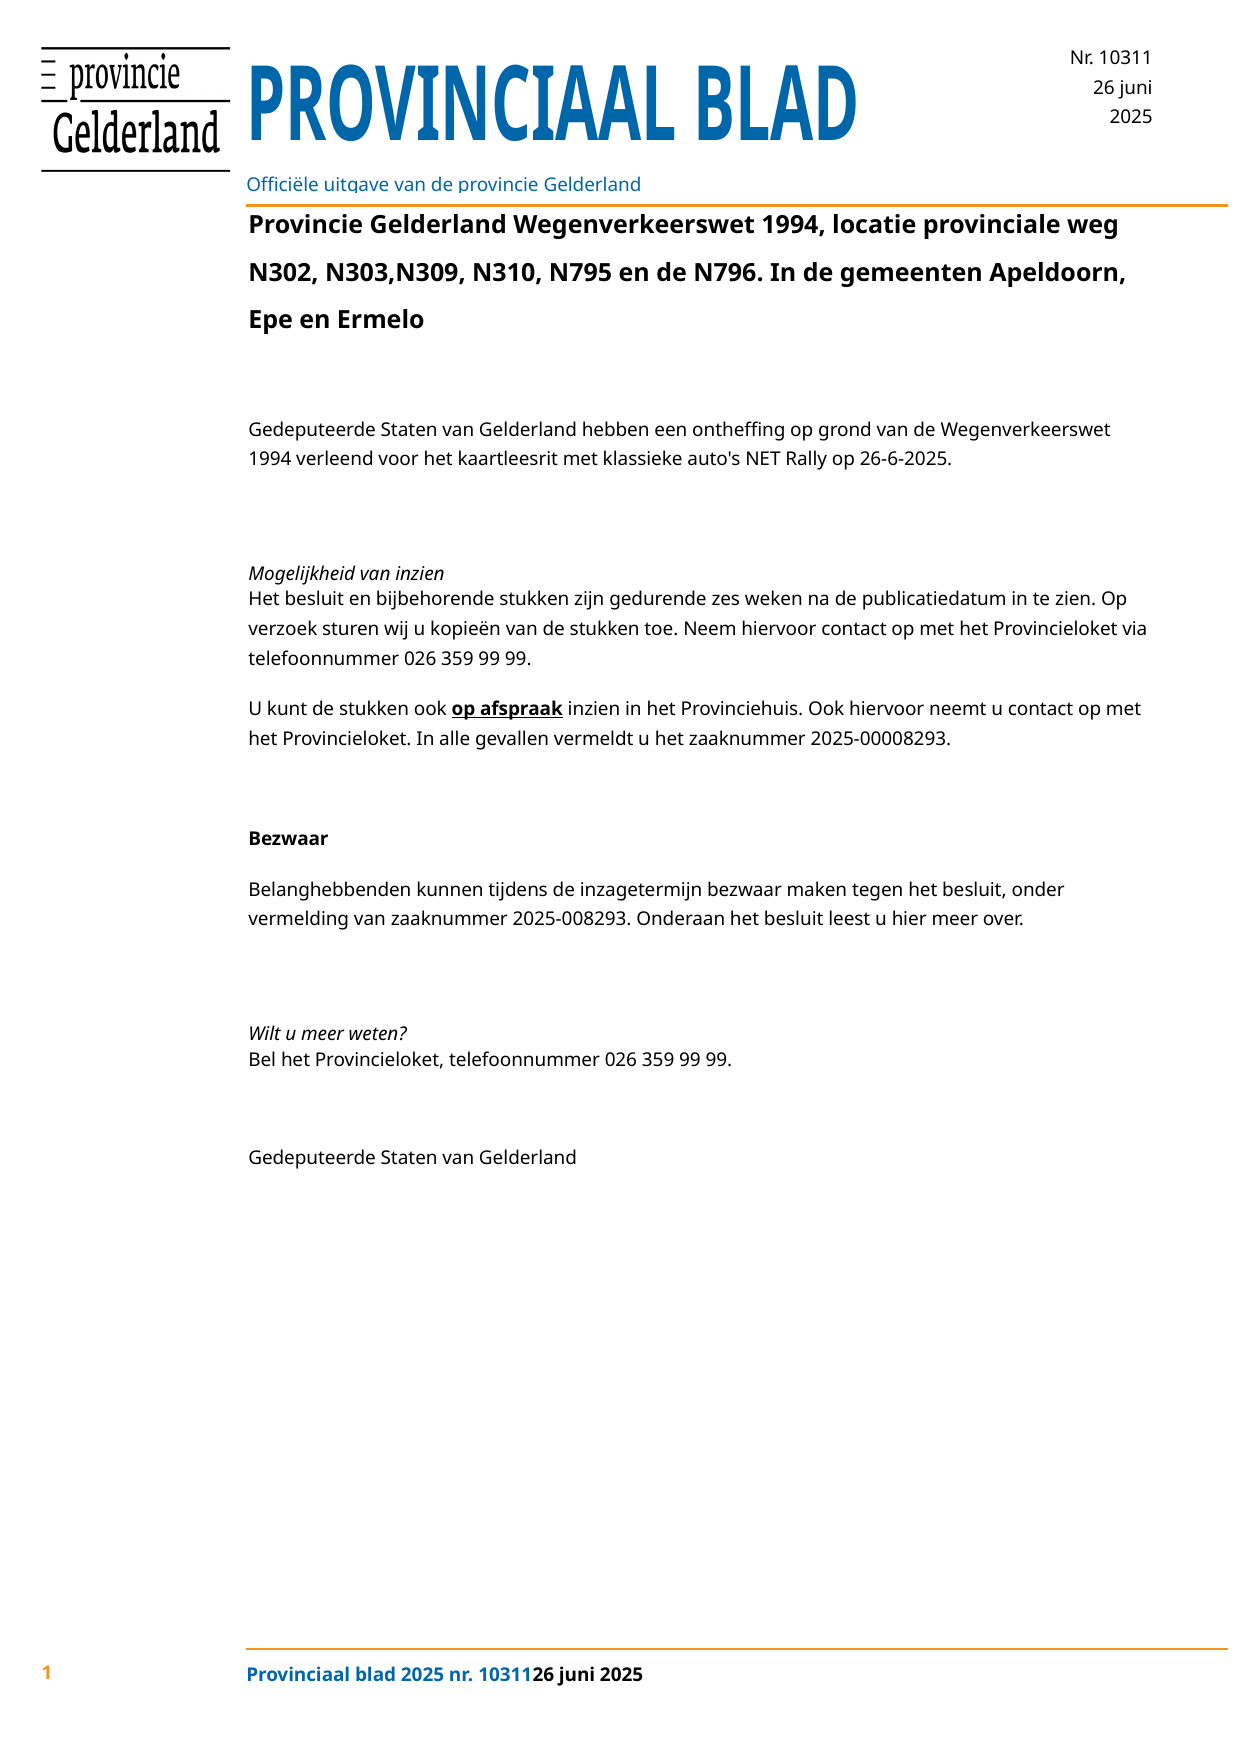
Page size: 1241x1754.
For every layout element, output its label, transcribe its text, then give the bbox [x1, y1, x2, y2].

text Mogelijkheid van inzien [248, 560, 1152, 586]
picture [41, 47, 231, 172]
text Bezwaar [248, 826, 1152, 851]
text Gedeputeerde Staten van Gelderland hebben een ontheffing op grond van de Wegenverkeerswet 1994 verleend voor het kaartleesrit met klassieke auto's NET Rally op 26-6-2025. [248, 416, 1152, 471]
text Wilt u meer weten? [248, 1020, 1152, 1046]
text Belanghebbenden kunnen tijdens de inzagetermijn bezwaar maken tegen het besluit, onder vermelding van zaaknummer 2025-008293. Onderaan het besluit leest u hier meer over. [248, 876, 1152, 931]
text Gedeputeerde Staten van Gelderland [248, 1144, 1152, 1170]
text Bel het Provincieloket, telefoonnummer 026 359 99 99. [248, 1046, 1152, 1071]
text Het besluit en bijbehorende stukken zijn gedurende zes weken na de publicatiedatum in te zien. Op verzoek sturen wij u kopieën van de stukken toe. Neem hiervoor contact op met het Provincieloket via telefoonnummer 026 359 99 99. [248, 586, 1152, 671]
text Provincie Gelderland Wegenverkeerswet 1994, locatie provinciale weg N302, N303,N309, N310, N795 en de N796. In de gemeenten Apeldoorn, Epe en Ermelo [248, 207, 1152, 336]
text U kunt de stukken ook op afspraak inzien in het Provinciehuis. Ook hiervoor neemt u contact op met het Provincieloket. In alle gevallen vermeldt u het zaaknummer 2025-00008293. [248, 695, 1152, 751]
